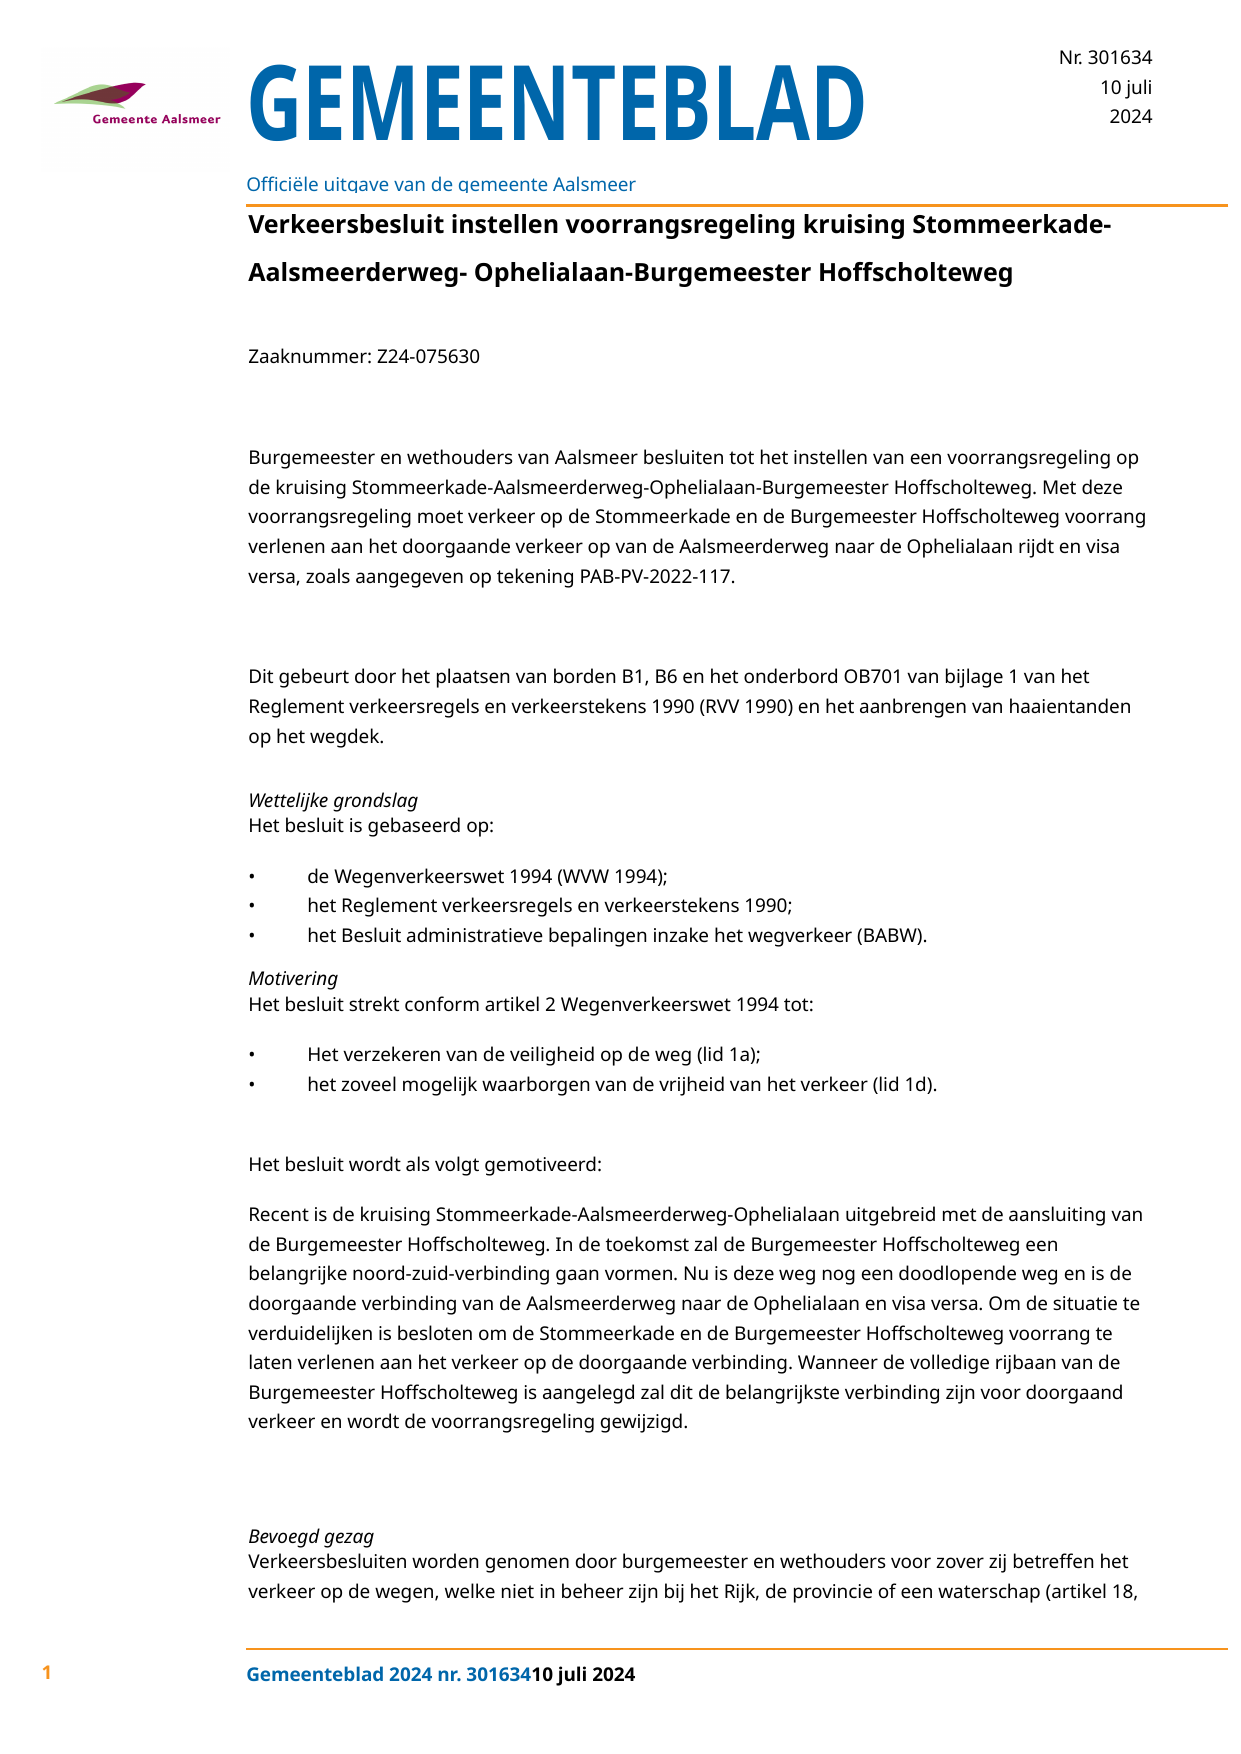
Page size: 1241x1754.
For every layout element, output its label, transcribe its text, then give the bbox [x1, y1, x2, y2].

list Het verzekeren van de veiligheid op de weg (lid 1a); [248, 1041, 1152, 1067]
text Dit gebeurt door het plaatsen van borden B1, B6 en het onderbord OB701 van bijlage 1 van het Reglement verkeersregels en verkeerstekens 1990 (RVV 1990) en het aanbrengen van haaientanden op het wegdek. [248, 664, 1152, 748]
picture [41, 47, 231, 172]
text Het besluit wordt als volgt gemotiveerd: [248, 1151, 1152, 1177]
text Bevoegd gezag [248, 1523, 1152, 1548]
text Motivering [248, 965, 1152, 991]
list de Wegenverkeerswet 1994 (WVW 1994); [248, 863, 1152, 889]
text Verkeersbesluit instellen voorrangsregeling kruising Stommeerkade-Aalsmeerderweg- Ophelialaan-Burgemeester Hoffscholteweg [248, 207, 1152, 288]
text Het besluit strekt conform artikel 2 Wegenverkeerswet 1994 tot: [248, 991, 1152, 1017]
text Recent is de kruising Stommeerkade-Aalsmeerderweg-Ophelialaan uitgebreid met de aansluiting van de Burgemeester Hoffscholteweg. In de toekomst zal de Burgemeester Hoffscholteweg een belangrijke noord-zuid-verbinding gaan vormen. Nu is deze weg nog een doodlopende weg en is de doorgaande verbinding van de Aalsmeerderweg naar de Ophelialaan en visa versa. Om de situatie te verduidelijken is besloten om de Stommeerkade en de Burgemeester Hoffscholteweg voorrang te laten verlenen aan het verkeer op de doorgaande verbinding. Wanneer de volledige rijbaan van de Burgemeester Hoffscholteweg is aangelegd zal dit de belangrijkste verbinding zijn voor doorgaand verkeer en wordt de voorrangsregeling gewijzigd. [248, 1201, 1152, 1434]
list het Reglement verkeersregels en verkeerstekens 1990; [248, 892, 1152, 918]
text Wettelijke grondslag [248, 787, 1152, 812]
text Zaaknummer: Z24-075630 [248, 344, 1152, 369]
text Burgemeester en wethouders van Aalsmeer besluiten tot het instellen van een voorrangsregeling op de kruising Stommeerkade-Aalsmeerderweg-Ophelialaan-Burgemeester Hoffscholteweg. Met deze voorrangsregeling moet verkeer op de Stommeerkade en de Burgemeester Hoffscholteweg voorrang verlenen aan het doorgaande verkeer op van de Aalsmeerderweg naar de Ophelialaan rijdt en visa versa, zoals aangegeven op tekening PAB-PV-2022-117. [248, 444, 1152, 588]
list het Besluit administratieve bepalingen inzake het wegverkeer (BABW). [248, 922, 1152, 948]
list het zoveel mogelijk waarborgen van de vrijheid van het verkeer (lid 1d). [248, 1071, 1152, 1097]
text Verkeersbesluiten worden genomen door burgemeester en wethouders voor zover zij betreffen het verkeer op de wegen, welke niet in beheer zijn bij het Rijk, de provincie of een waterschap (artikel 18, [248, 1548, 1152, 1604]
text Het besluit is gebaseerd op: [248, 812, 1152, 838]
